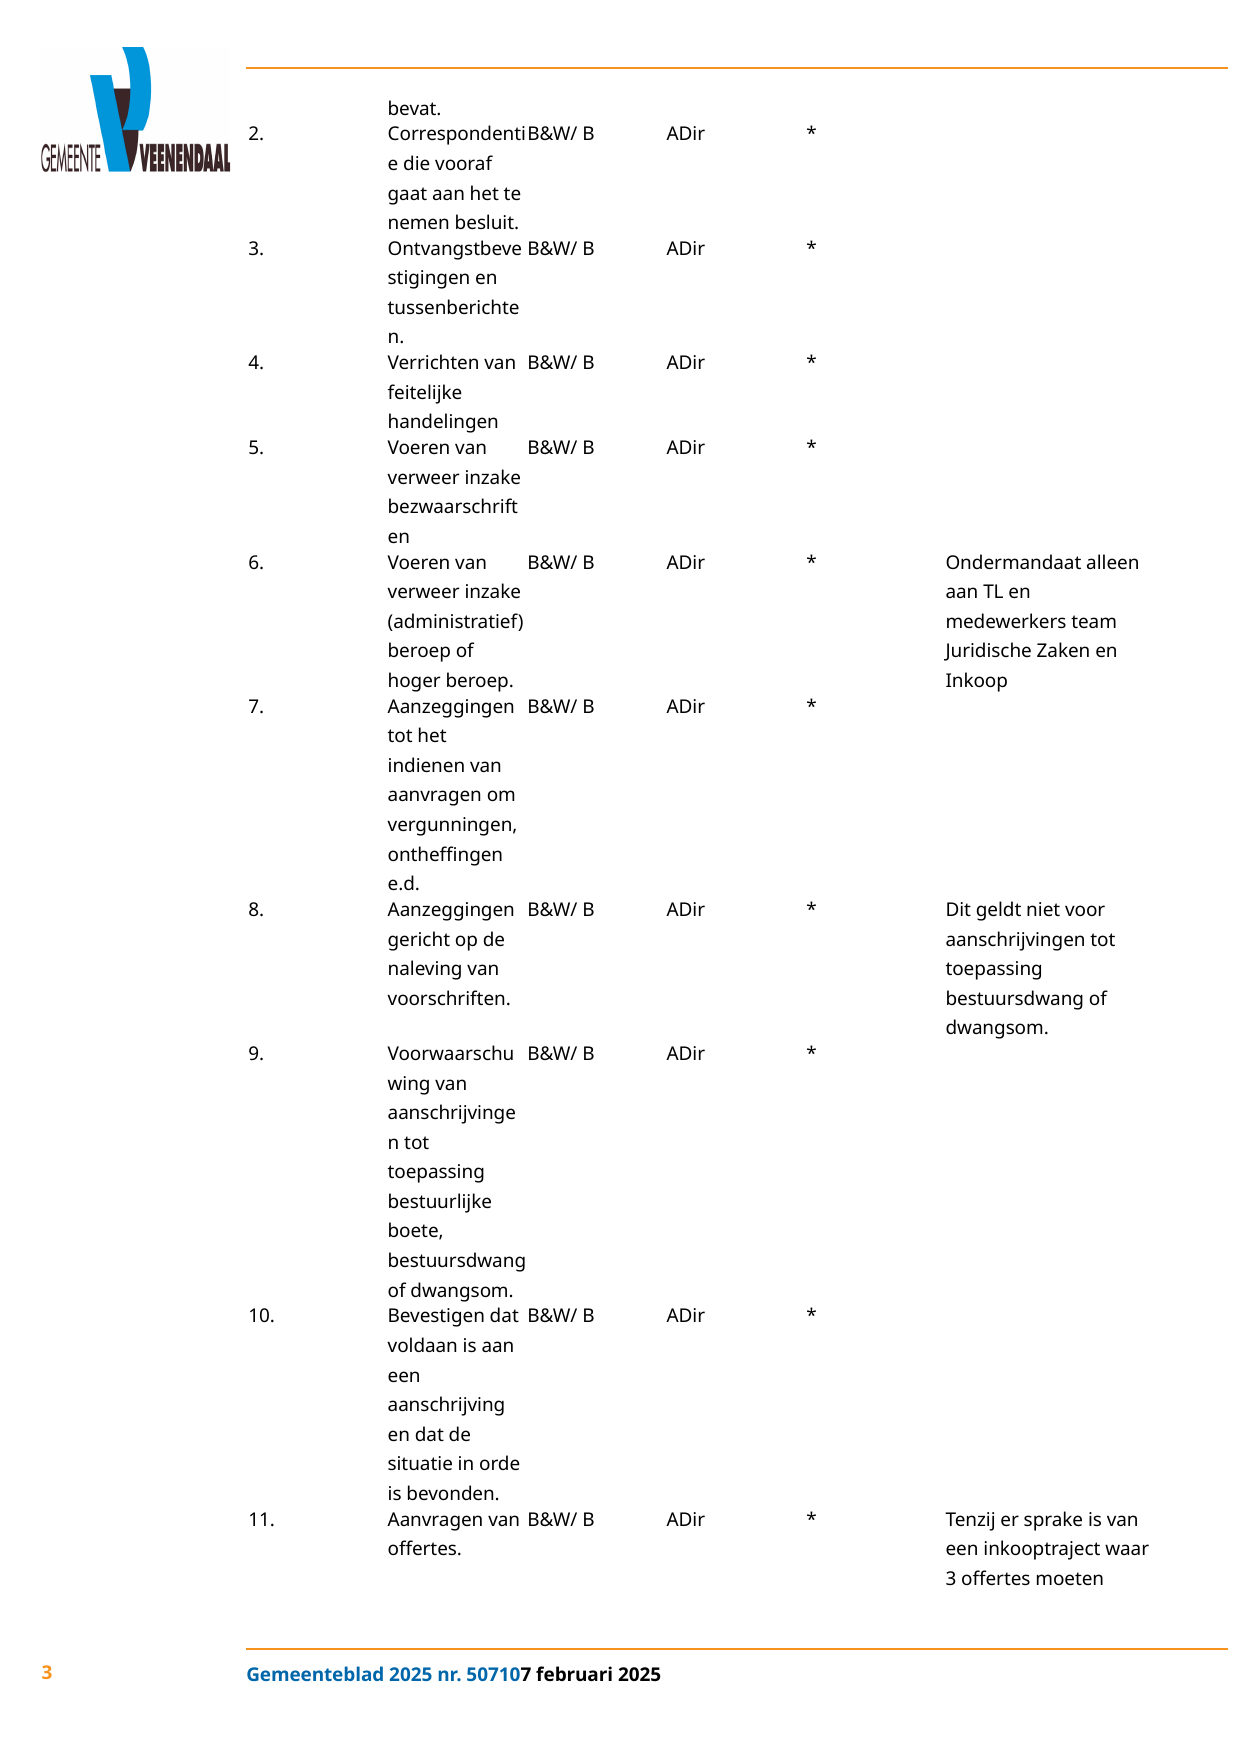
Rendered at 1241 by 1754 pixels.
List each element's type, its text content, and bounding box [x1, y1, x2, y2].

picture [123, 47, 231, 172]
table_cell Voeren van verweer inzake (administratief) beroep of hoger beroep. [388, 549, 527, 693]
table_cell [248, 95, 387, 121]
table_cell Correspondentie die vooraf gaat aan het te nemen besluit. [388, 121, 527, 235]
table_cell [248, 896, 387, 1040]
table_cell [248, 350, 387, 434]
table_cell * [806, 1040, 945, 1303]
table_cell Aanzeggingen gericht op de naleving van voorschriften. [388, 896, 527, 1040]
table_cell * [806, 434, 945, 549]
table_cell * [806, 549, 945, 693]
table_cell B&W/ B [527, 121, 666, 235]
table_cell [945, 1040, 1152, 1303]
table_cell [945, 434, 1152, 549]
picture [41, 47, 130, 172]
table_cell ADir [666, 896, 806, 1040]
table_cell [806, 95, 945, 121]
table_cell ADir [666, 693, 806, 896]
table_cell [248, 235, 387, 349]
table_cell B&W/ B [527, 434, 666, 549]
table_cell [248, 1040, 387, 1303]
table_cell B&W/ B [527, 693, 666, 896]
table_cell * [806, 350, 945, 434]
table_cell Ontvangstbevestigingen en tussenberichten. [388, 235, 527, 349]
table_cell Bevestigen dat voldaan is aan een aanschrijving en dat de situatie in orde is bevonden. [388, 1303, 527, 1506]
table_cell Voorwaarschuwing van aanschrijvingen tot toepassing bestuurlijke boete, bestuursdwang of dwangsom. [388, 1040, 527, 1303]
table_cell [945, 693, 1152, 896]
table_cell ADir [666, 235, 806, 349]
table_cell B&W/ B [527, 1506, 666, 1591]
table_cell ADir [666, 1040, 806, 1303]
table_cell [248, 549, 387, 693]
table_cell [666, 95, 806, 121]
table_cell Aanzeggingen tot het indienen van aanvragen om vergunningen, ontheffingen e.d. [388, 693, 527, 896]
table_cell Aanvragen van offertes. [388, 1506, 527, 1591]
table_cell B&W/ B [527, 1040, 666, 1303]
table_cell B&W/ B [527, 235, 666, 349]
table_cell ADir [666, 549, 806, 693]
table_cell * [806, 235, 945, 349]
table_cell [945, 95, 1152, 121]
table_cell * [806, 1506, 945, 1591]
table_cell * [806, 1303, 945, 1506]
table_cell * [806, 693, 945, 896]
table_cell [248, 693, 387, 896]
table_cell [945, 235, 1152, 349]
table_cell [248, 1303, 387, 1506]
table_cell B&W/ B [527, 1303, 666, 1506]
table_cell [248, 434, 387, 549]
table_cell B&W/ B [527, 896, 666, 1040]
table_cell [248, 1506, 387, 1591]
table_cell bevat. [388, 95, 527, 121]
table_cell [248, 121, 387, 235]
table_cell B&W/ B [527, 350, 666, 434]
table_cell Dit geldt niet voor aanschrijvingen tot toepassing bestuursdwang of dwangsom. [945, 896, 1152, 1040]
table_cell [945, 350, 1152, 434]
table_cell Tenzij er sprake is van een inkooptraject waar 3 offertes moeten [945, 1506, 1152, 1591]
table_cell [945, 121, 1152, 235]
table_cell * [806, 121, 945, 235]
table_cell ADir [666, 350, 806, 434]
table_cell * [806, 896, 945, 1040]
table_cell ADir [666, 434, 806, 549]
table_cell [945, 1303, 1152, 1506]
table_cell ADir [666, 121, 806, 235]
table_cell Verrichten van feitelijke handelingen [388, 350, 527, 434]
table_cell [527, 95, 666, 121]
table_cell B&W/ B [527, 549, 666, 693]
table_cell Voeren van verweer inzake bezwaarschriften [388, 434, 527, 549]
table_cell Ondermandaat alleen aan TL en medewerkers team Juridische Zaken en Inkoop [945, 549, 1152, 693]
table_cell ADir [666, 1506, 806, 1591]
table_cell ADir [666, 1303, 806, 1506]
